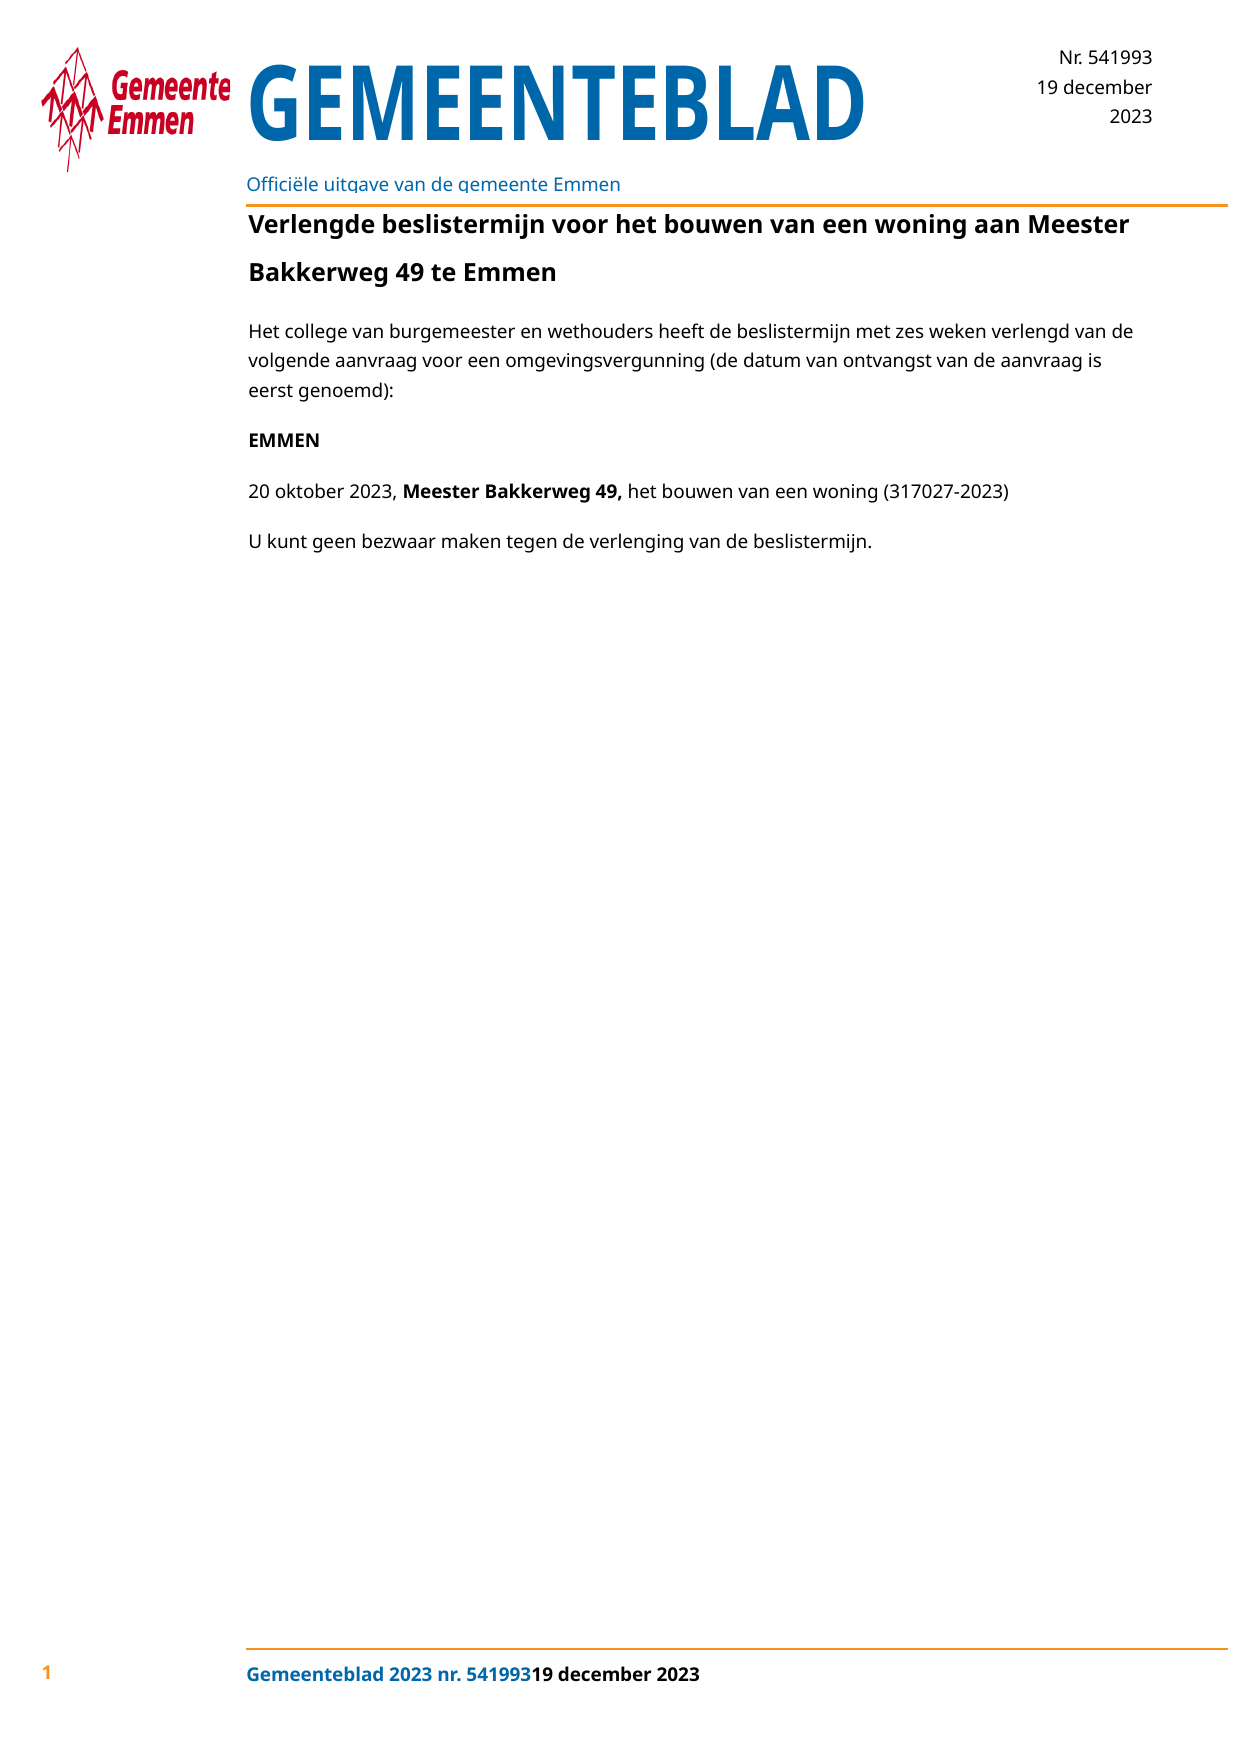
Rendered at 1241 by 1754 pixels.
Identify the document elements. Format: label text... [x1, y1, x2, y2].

text U kunt geen bezwaar maken tegen de verlenging van de beslistermijn. [248, 528, 1152, 554]
text Het college van burgemeester en wethouders heeft de beslistermijn met zes weken verlengd van de volgende aanvraag voor een omgevingsvergunning (de datum van ontvangst van de aanvraag is eerst genoemd): [248, 318, 1152, 403]
picture [41, 47, 231, 172]
text EMMEN [248, 427, 1152, 453]
text Verlengde beslistermijn voor het bouwen van een woning aan Meester Bakkerweg 49 te Emmen [248, 207, 1152, 288]
text 20 oktober 2023, Meester Bakkerweg 49, het bouwen van een woning (317027-2023) [248, 478, 1152, 504]
